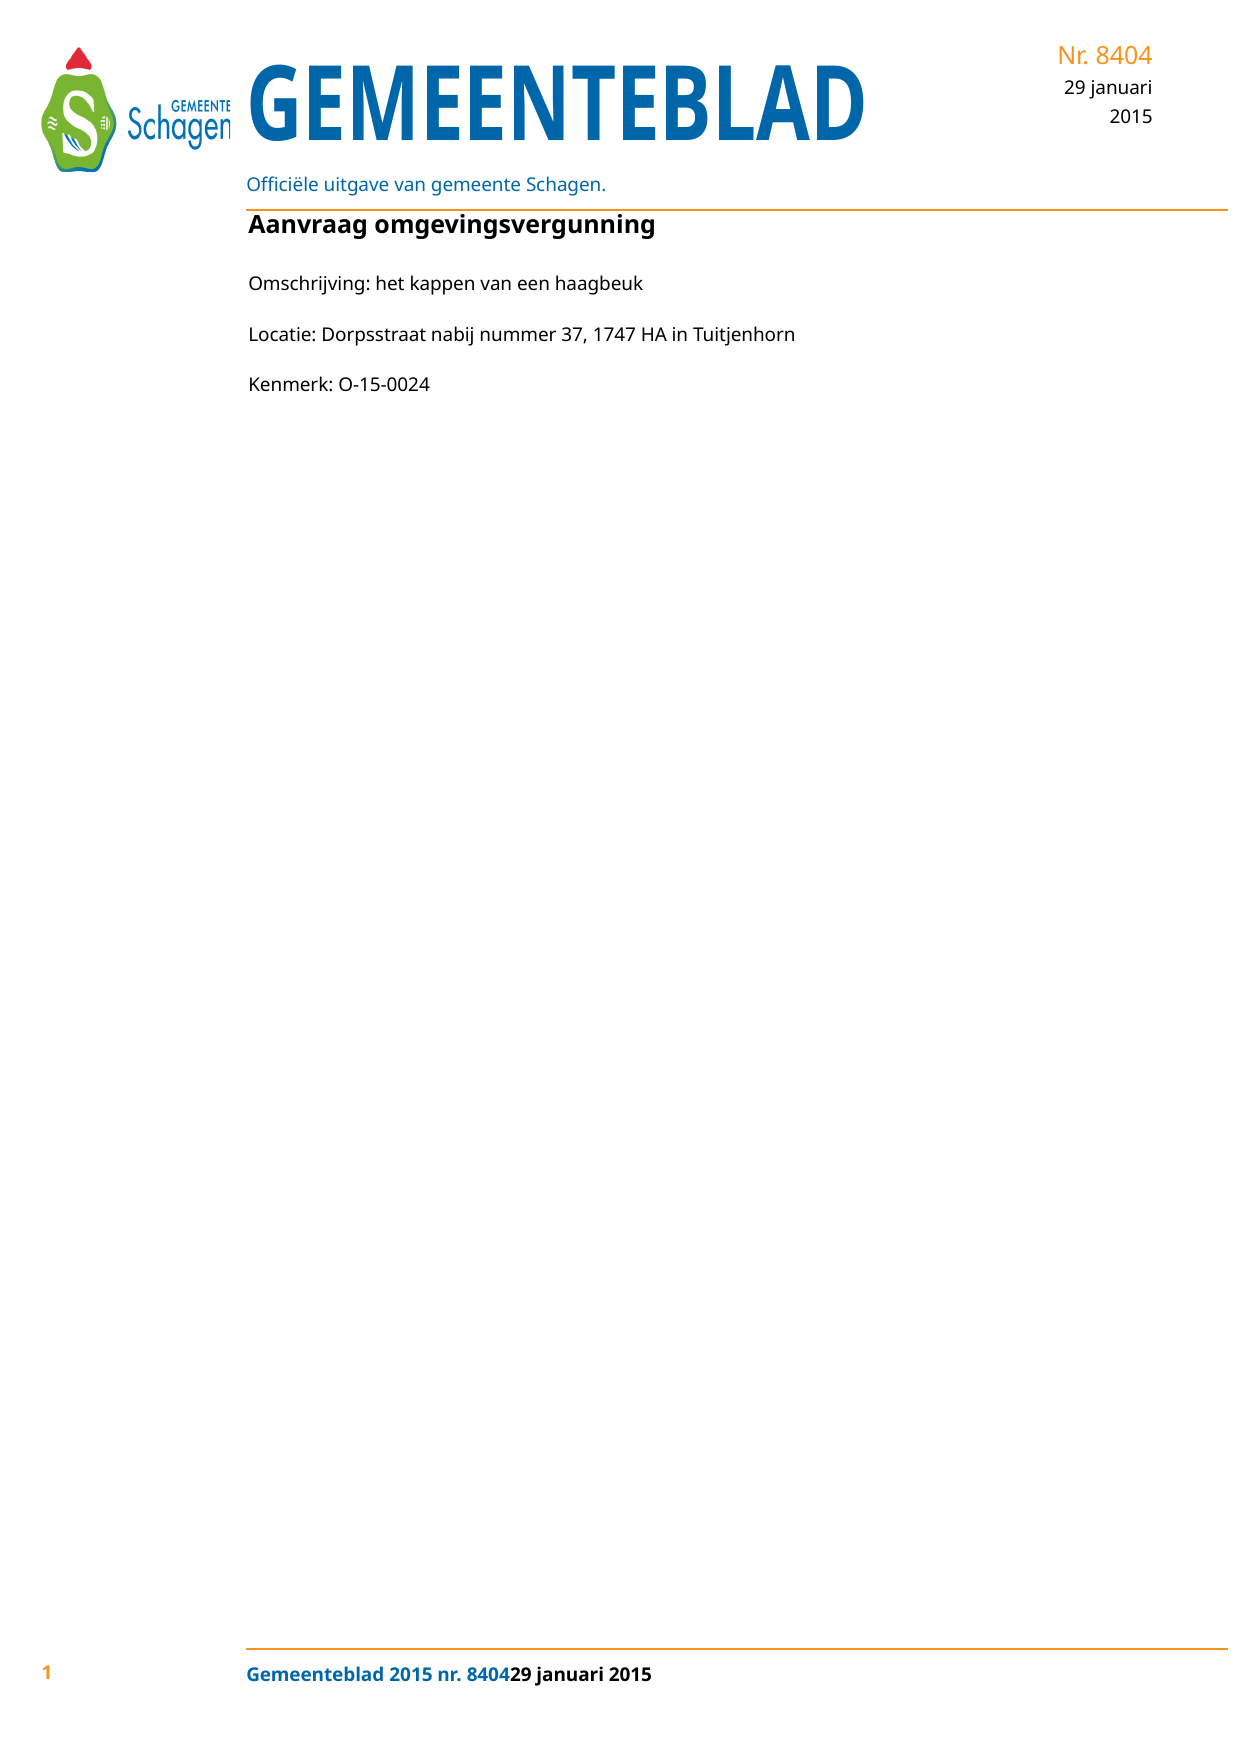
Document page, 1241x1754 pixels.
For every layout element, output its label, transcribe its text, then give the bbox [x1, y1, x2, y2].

text Omschrijving: het kappen van een haagbeuk [248, 270, 1152, 296]
text Locatie: Dorpsstraat nabij nummer 37, 1747 HA in Tuitjenhorn [248, 321, 1152, 346]
picture [41, 47, 231, 172]
text Kenmerk: O-15-0024 [248, 371, 1152, 397]
text Aanvraag omgevingsvergunning [248, 211, 1152, 241]
